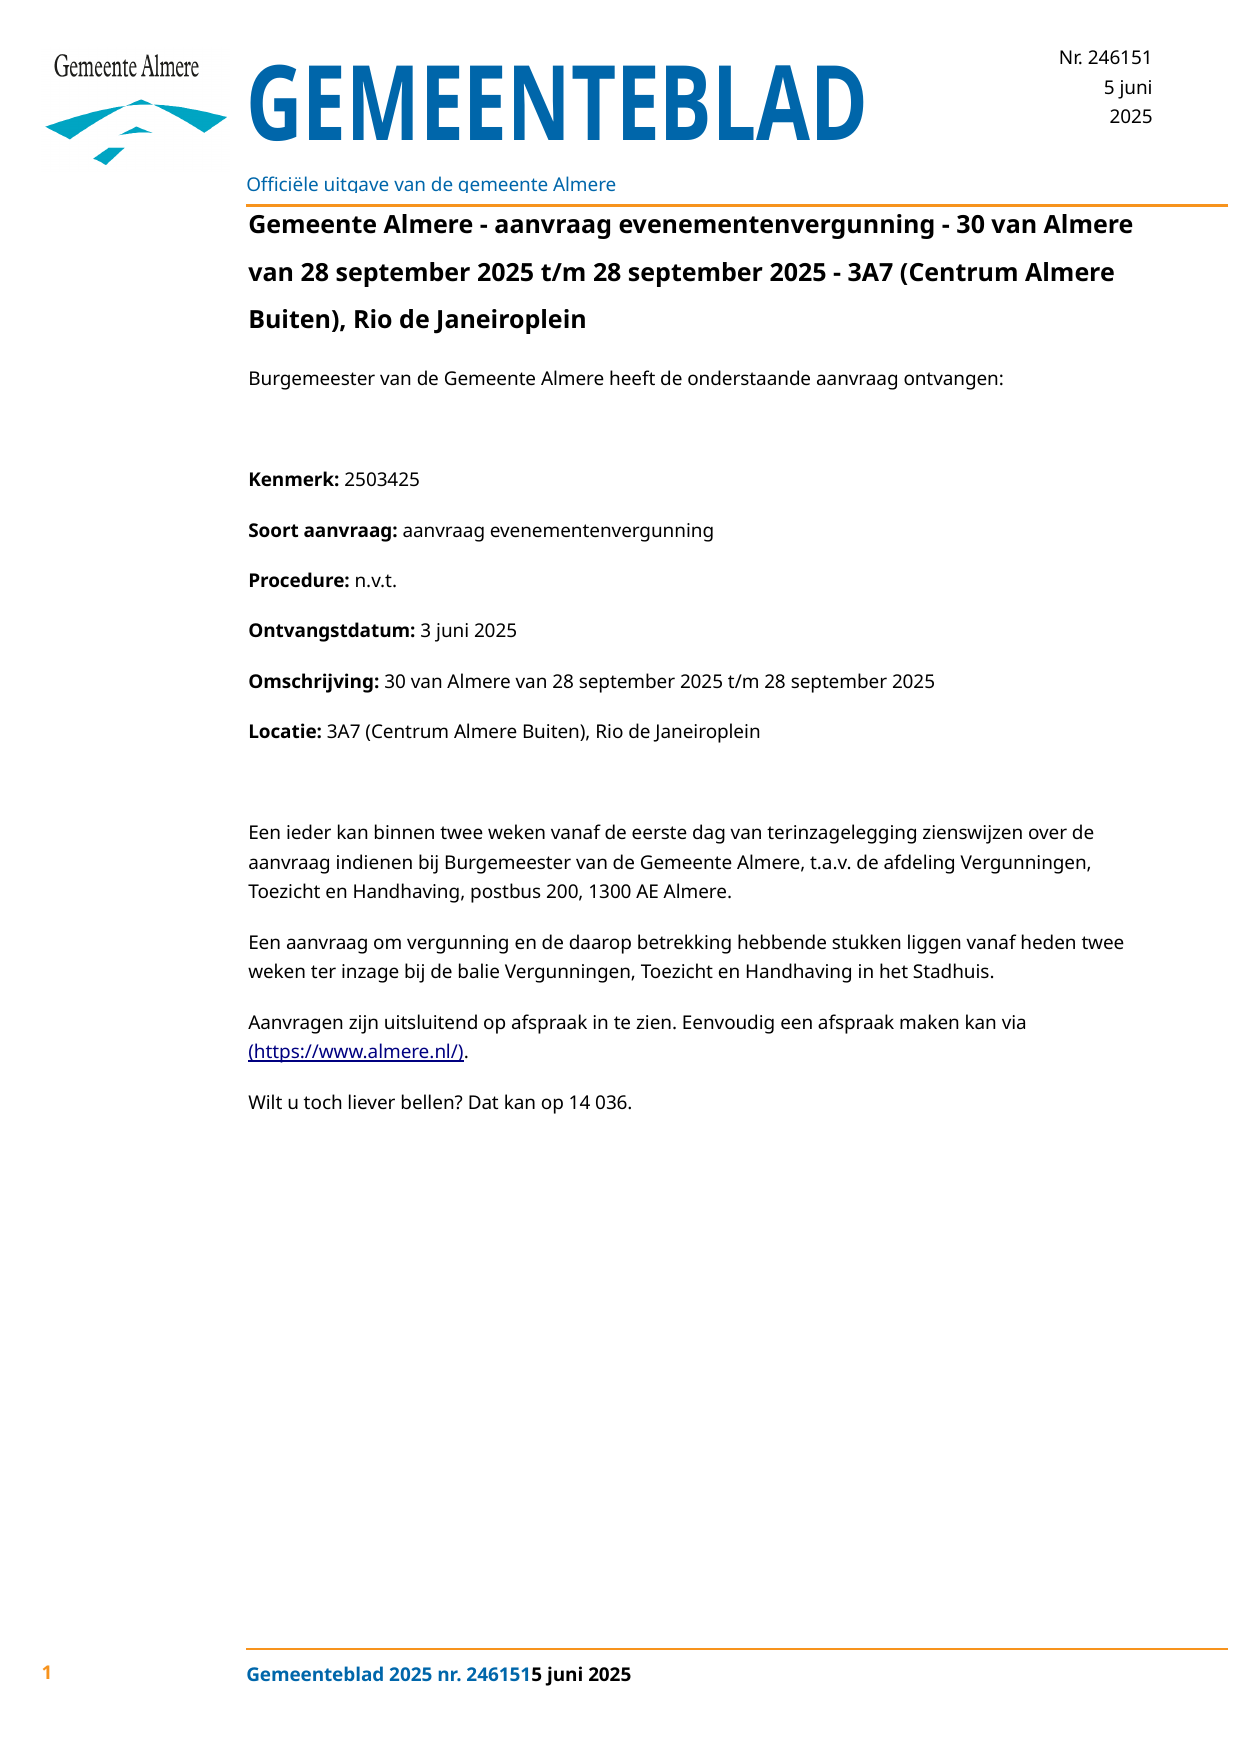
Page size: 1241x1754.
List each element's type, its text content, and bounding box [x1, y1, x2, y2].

text Een aanvraag om vergunning en de daarop betrekking hebbende stukken liggen vanaf heden twee weken ter inzage bij de balie Vergunningen, Toezicht en Handhaving in het Stadhuis. [248, 929, 1152, 984]
text Soort aanvraag: aanvraag evenementenvergunning [248, 517, 1152, 542]
text Burgemeester van de Gemeente Almere heeft de onderstaande aanvraag ontvangen: [248, 366, 1152, 391]
picture [41, 47, 231, 172]
text Procedure: n.v.t. [248, 567, 1152, 593]
text Gemeente Almere - aanvraag evenementenvergunning - 30 van Almere van 28 september 2025 t/m 28 september 2025 - 3A7 (Centrum Almere Buiten), Rio de Janeiroplein [248, 207, 1152, 336]
text Een ieder kan binnen twee weken vanaf de eerste dag van terinzagelegging zienswijzen over de aanvraag indienen bij Burgemeester van de Gemeente Almere, t.a.v. de afdeling Vergunningen, Toezicht en Handhaving, postbus 200, 1300 AE Almere. [248, 819, 1152, 904]
text Omschrijving: 30 van Almere van 28 september 2025 t/m 28 september 2025 [248, 668, 1152, 694]
text Wilt u toch liever bellen? Dat kan op 14 036. [248, 1089, 1152, 1114]
text Kenmerk: 2503425 [248, 466, 1152, 492]
text Aanvragen zijn uitsluitend op afspraak in te zien. Eenvoudig een afspraak maken kan via (https://www.almere.nl/). [248, 1009, 1152, 1064]
text Ontvangstdatum: 3 juni 2025 [248, 618, 1152, 643]
text Locatie: 3A7 (Centrum Almere Buiten), Rio de Janeiroplein [248, 718, 1152, 744]
